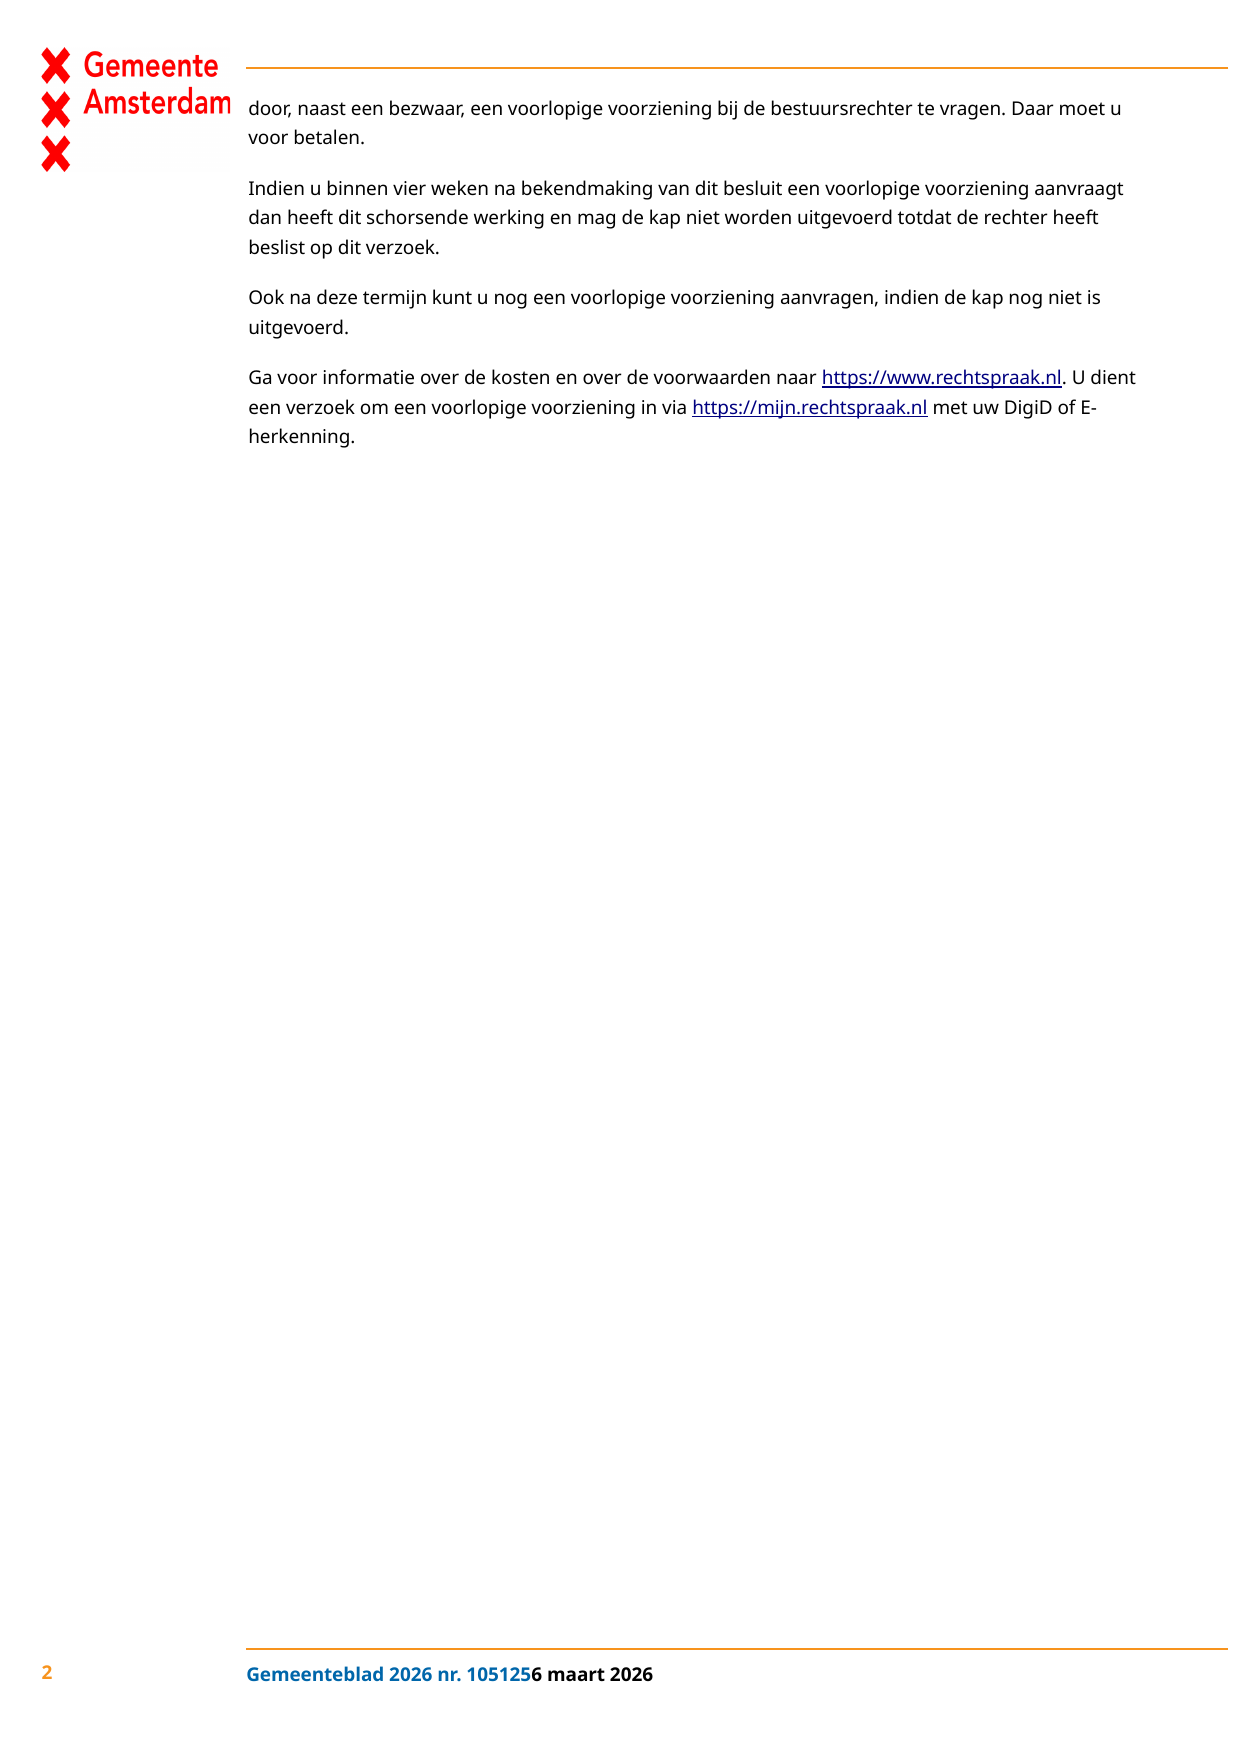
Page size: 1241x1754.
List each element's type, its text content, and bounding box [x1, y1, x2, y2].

text Indien u binnen vier weken na bekendmaking van dit besluit een voorlopige voorziening aanvraagt dan heeft dit schorsende werking en mag de kap niet worden uitgevoerd totdat de rechter heeft beslist op dit verzoek. [248, 175, 1152, 260]
text door, naast een bezwaar, een voorlopige voorziening bij de bestuursrechter te vragen. Daar moet u voor betalen. [248, 95, 1152, 150]
text Ook na deze termijn kunt u nog een voorlopige voorziening aanvragen, indien de kap nog niet is uitgevoerd. [248, 284, 1152, 340]
text Ga voor informatie over de kosten en over de voorwaarden naar https://www.rechtspraak.nl. U dient een verzoek om een voorlopige voorziening in via https://mijn.rechtspraak.nl met uw DigiD of E-herkenning. [248, 364, 1152, 449]
picture [41, 47, 231, 172]
